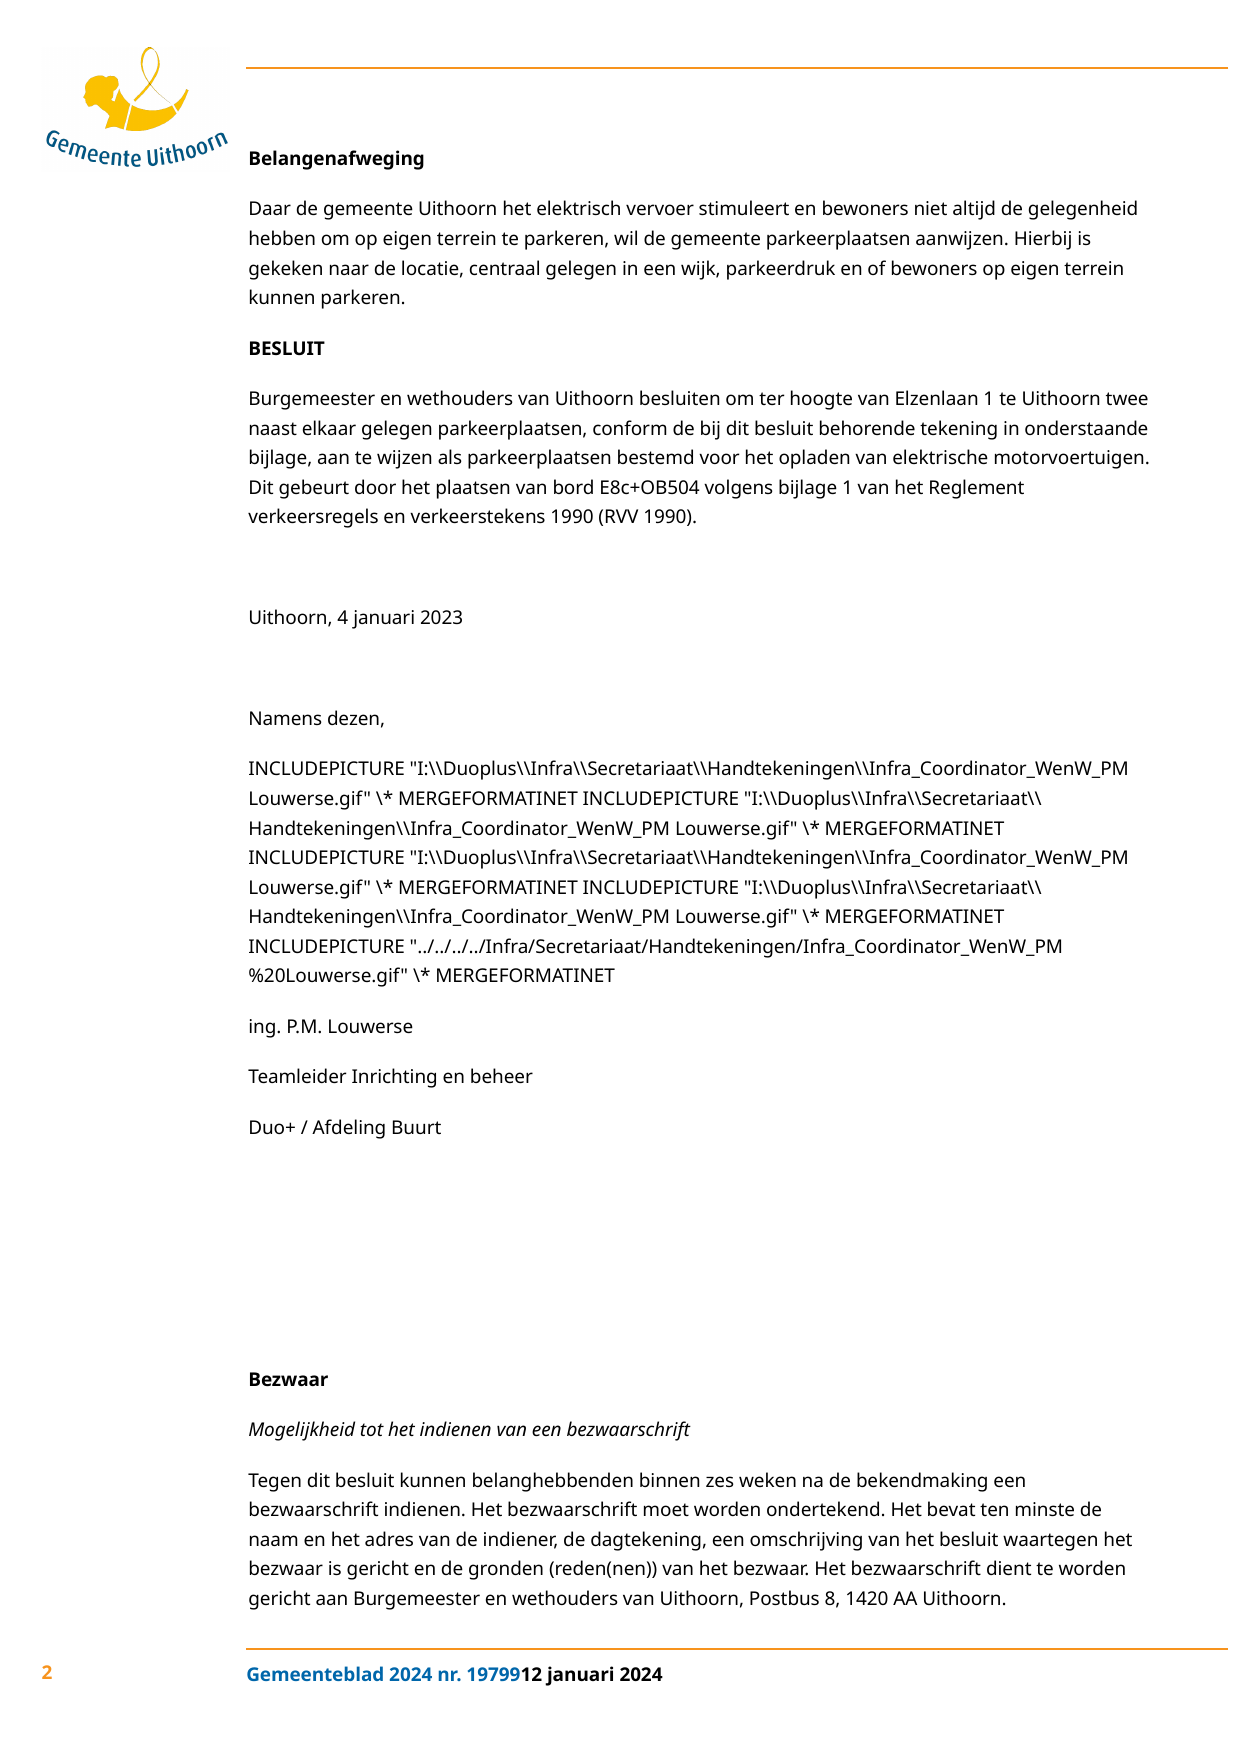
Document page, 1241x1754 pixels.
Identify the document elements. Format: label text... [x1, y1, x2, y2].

text Duo+ / Afdeling Buurt [248, 1114, 1152, 1140]
text ing. P.M. Louwerse [248, 1013, 1152, 1039]
picture [41, 47, 231, 172]
text INCLUDEPICTURE "I:\\Duoplus\\Infra\\Secretariaat\\Handtekeningen\\Infra_Coordinator_WenW_PM Louwerse.gif" \* MERGEFORMATINET INCLUDEPICTURE "I:\\Duoplus\\Infra\\Secretariaat\\Handtekeningen\\Infra_Coordinator_WenW_PM Louwerse.gif" \* MERGEFORMATINET INCLUDEPICTURE "I:\\Duoplus\\Infra\\Secretariaat\\Handtekeningen\\Infra_Coordinator_WenW_PM Louwerse.gif" \* MERGEFORMATINET INCLUDEPICTURE "I:\\Duoplus\\Infra\\Secretariaat\\Handtekeningen\\Infra_Coordinator_WenW_PM Louwerse.gif" \* MERGEFORMATINET INCLUDEPICTURE "../../../../Infra/Secretariaat/Handtekeningen/Infra_Coordinator_WenW_PM%20Louwerse.gif" \* MERGEFORMATINET [248, 756, 1152, 988]
text Teamleider Inrichting en beheer [248, 1063, 1152, 1089]
text Burgemeester en wethouders van Uithoorn besluiten om ter hoogte van Elzenlaan 1 te Uithoorn twee naast elkaar gelegen parkeerplaatsen, conform de bij dit besluit behorende tekening in onderstaande bijlage, aan te wijzen als parkeerplaatsen bestemd voor het opladen van elektrische motorvoertuigen. Dit gebeurt door het plaatsen van bord E8c+OB504 volgens bijlage 1 van het Reglement verkeersregels en verkeerstekens 1990 (RVV 1990). [248, 385, 1152, 529]
text Tegen dit besluit kunnen belanghebbenden binnen zes weken na de bekendmaking een bezwaarschrift indienen. Het bezwaarschrift moet worden ondertekend. Het bevat ten minste de naam en het adres van de indiener, de dagtekening, een omschrijving van het besluit waartegen het bezwaar is gericht en de gronden (reden(nen)) van het bezwaar. Het bezwaarschrift dient te worden gericht aan Burgemeester en wethouders van Uithoorn, Postbus 8, 1420 AA Uithoorn. [248, 1467, 1152, 1611]
text Daar de gemeente Uithoorn het elektrisch vervoer stimuleert en bewoners niet altijd de gelegenheid hebben om op eigen terrein te parkeren, wil de gemeente parkeerplaatsen aanwijzen. Hierbij is gekeken naar de locatie, centraal gelegen in een wijk, parkeerdruk en of bewoners op eigen terrein kunnen parkeren. [248, 196, 1152, 310]
text BESLUIT [248, 335, 1152, 361]
text Uithoorn, 4 januari 2023 [248, 604, 1152, 630]
text Namens dezen, [248, 705, 1152, 731]
text Belangenafweging [248, 145, 1152, 171]
text Mogelijkheid tot het indienen van een bezwaarschrift [248, 1416, 1152, 1442]
text Bezwaar [248, 1366, 1152, 1392]
